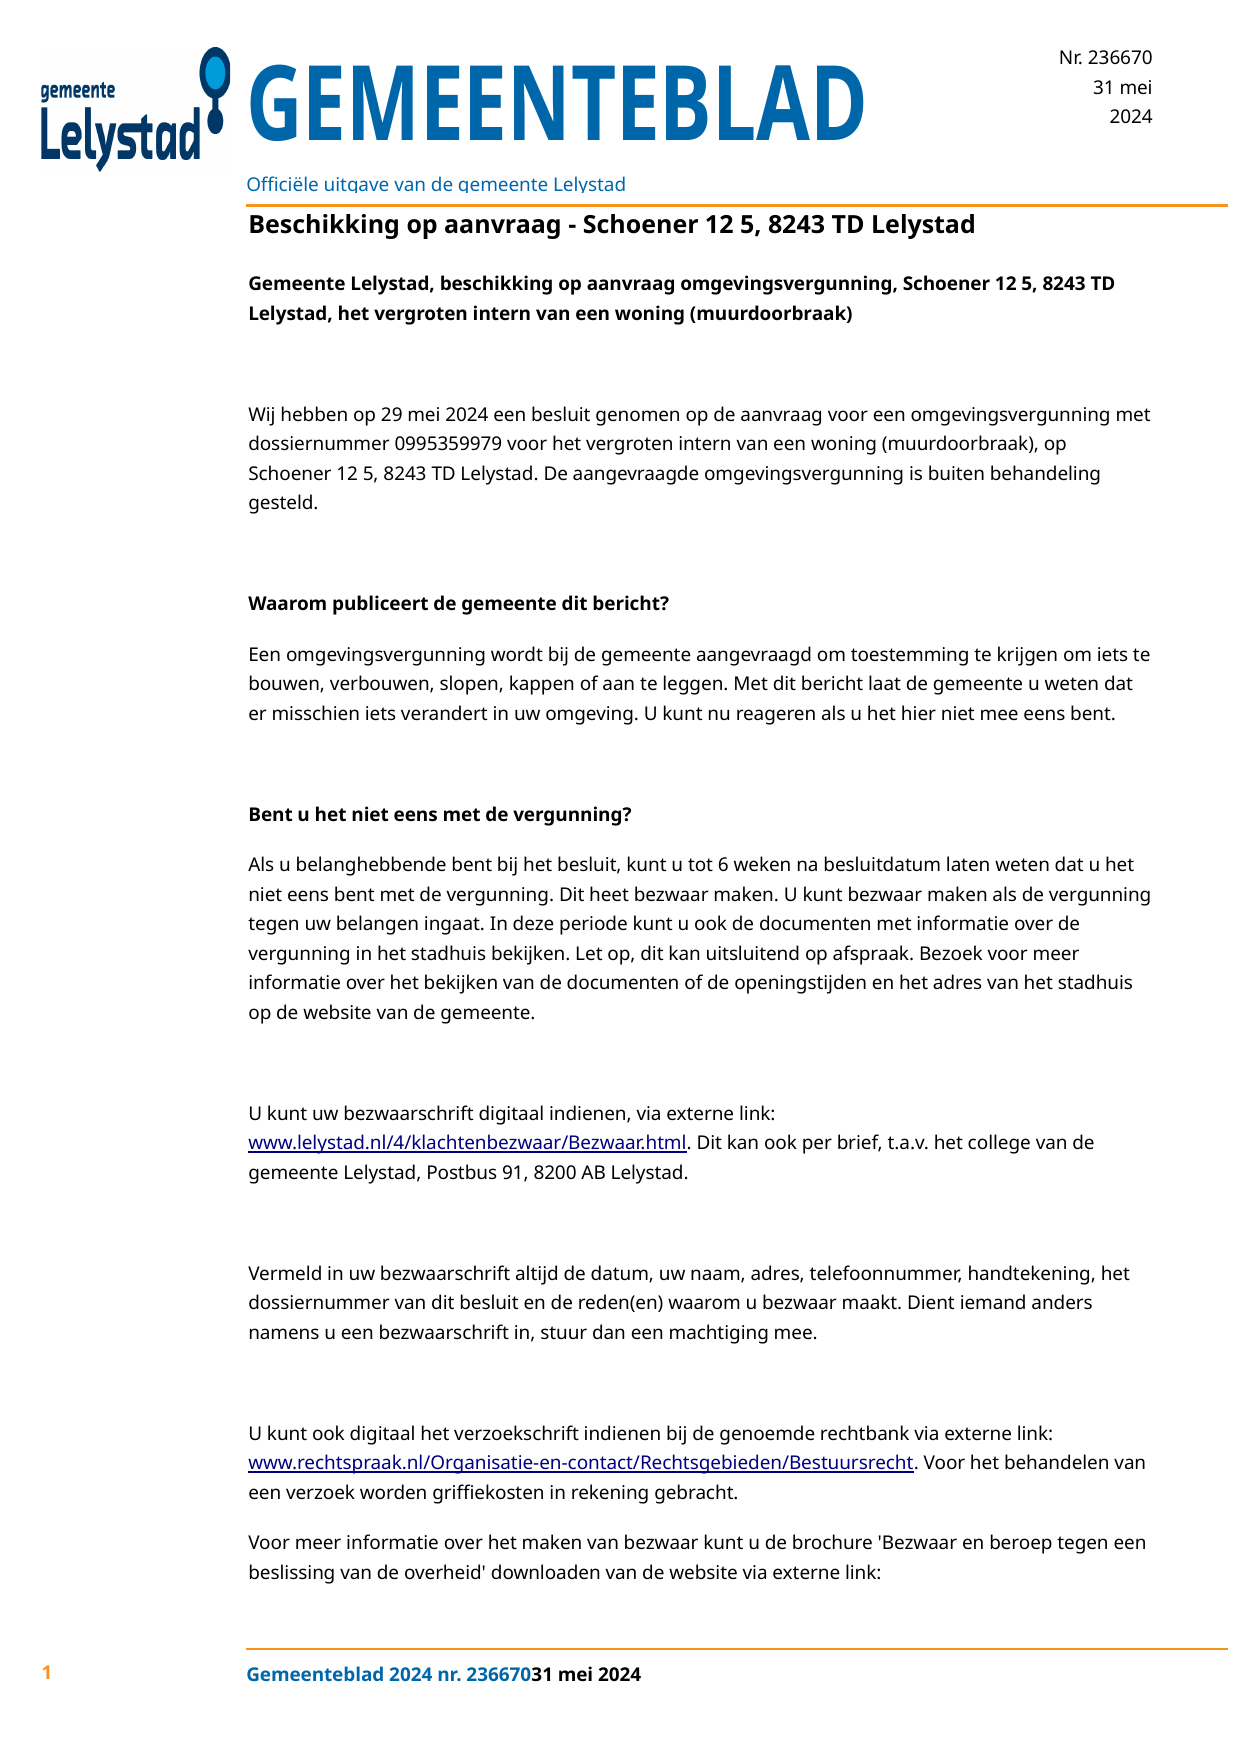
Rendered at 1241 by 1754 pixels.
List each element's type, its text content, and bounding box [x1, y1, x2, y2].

text Waarom publiceert de gemeente dit bericht? [248, 590, 1152, 616]
text Bent u het niet eens met de vergunning? [248, 801, 1152, 826]
picture [41, 47, 231, 172]
text Een omgevingsvergunning wordt bij de gemeente aangevraagd om toestemming te krijgen om iets te bouwen, verbouwen, slopen, kappen of aan te leggen. Met dit bericht laat de gemeente u weten dat er misschien iets verandert in uw omgeving. U kunt nu reageren als u het hier niet mee eens bent. [248, 641, 1152, 726]
text Gemeente Lelystad, beschikking op aanvraag omgevingsvergunning, Schoener 12 5, 8243 TD Lelystad, het vergroten intern van een woning (muurdoorbraak) [248, 270, 1152, 326]
text Beschikking op aanvraag - Schoener 12 5, 8243 TD Lelystad [248, 207, 1152, 241]
text Voor meer informatie over het maken van bezwaar kunt u de brochure 'Bezwaar en beroep tegen een beslissing van de overheid' downloaden van de website via externe link: [248, 1529, 1152, 1585]
text U kunt uw bezwaarschrift digitaal indienen, via externe link: www.lelystad.nl/4/klachtenbezwaar/Bezwaar.html. Dit kan ook per brief, t.a.v. het college van de gemeente Lelystad, Postbus 91, 8200 AB Lelystad. [248, 1100, 1152, 1185]
text U kunt ook digitaal het verzoekschrift indienen bij de genoemde rechtbank via externe link: www.rechtspraak.nl/Organisatie-en-contact/Rechtsgebieden/Bestuursrecht. Voor het behandelen van een verzoek worden griffiekosten in rekening gebracht. [248, 1420, 1152, 1505]
text Vermeld in uw bezwaarschrift altijd de datum, uw naam, adres, telefoonnummer, handtekening, het dossiernummer van dit besluit en de reden(en) waarom u bezwaar maakt. Dient iemand anders namens u een bezwaarschrift in, stuur dan een machtiging mee. [248, 1260, 1152, 1345]
text Wij hebben op 29 mei 2024 een besluit genomen op de aanvraag voor een omgevingsvergunning met dossiernummer 0995359979 voor het vergroten intern van een woning (muurdoorbraak), op Schoener 12 5, 8243 TD Lelystad. De aangevraagde omgevingsvergunning is buiten behandeling gesteld. [248, 401, 1152, 515]
text Als u belanghebbende bent bij het besluit, kunt u tot 6 weken na besluitdatum laten weten dat u het niet eens bent met de vergunning. Dit heet bezwaar maken. U kunt bezwaar maken als de vergunning tegen uw belangen ingaat. In deze periode kunt u ook de documenten met informatie over de vergunning in het stadhuis bekijken. Let op, dit kan uitsluitend op afspraak. Bezoek voor meer informatie over het bekijken van de documenten of de openingstijden en het adres van het stadhuis op de website van de gemeente. [248, 851, 1152, 1025]
